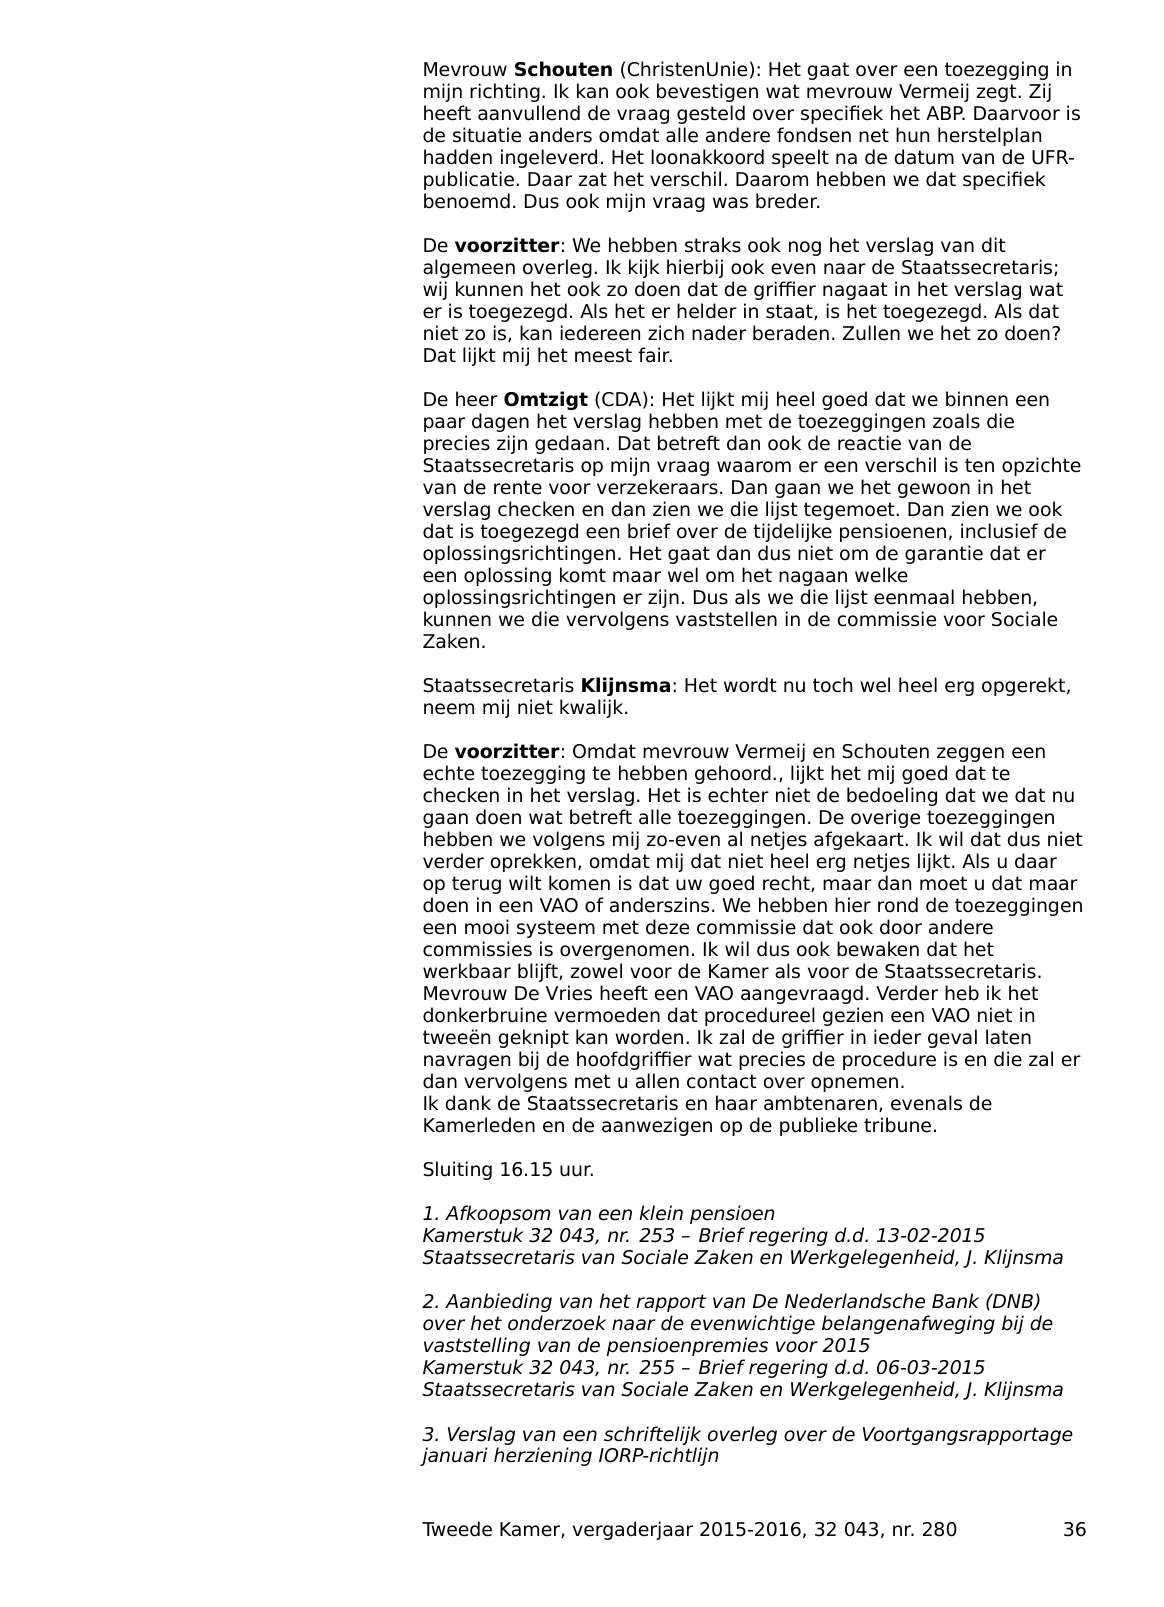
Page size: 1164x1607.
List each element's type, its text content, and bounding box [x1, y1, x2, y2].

text 2. Aanbieding van het rapport van De Nederlandsche Bank (DNB) over het onderzoek naar de evenwichtige belangenafweging bij de vaststelling van de pensioenpremies voor 2015 [422, 1291, 1087, 1357]
text Staatssecretaris van Sociale Zaken en Werkgelegenheid, J. Klijnsma [422, 1247, 1087, 1269]
text Mevrouw Schouten (ChristenUnie): Het gaat over een toezegging in mijn richting. Ik kan ook bevestigen wat mevrouw Vermeij zegt. Zij heeft aanvullend de vraag gesteld over specifiek het ABP. Daarvoor is de situatie anders omdat alle andere fondsen net hun herstelplan hadden ingeleverd. Het loonakkoord speelt na de datum van de UFR-publicatie. Daar zat het verschil. Daarom hebben we dat specifiek benoemd. Dus ook mijn vraag was breder. [422, 59, 1087, 213]
text 1. Afkoopsom van een klein pensioen [422, 1203, 1087, 1225]
text Kamerstuk 32 043, nr. 253 – Brief regering d.d. 13-02-2015 [422, 1225, 1087, 1247]
text Mevrouw De Vries heeft een VAO aangevraagd. Verder heb ik het donkerbruine vermoeden dat procedureel gezien een VAO niet in tweeën geknipt kan worden. Ik zal de griffier in ieder geval laten navragen bij de hoofdgriffier wat precies de procedure is en die zal er dan vervolgens met u allen contact over opnemen. [422, 983, 1087, 1093]
text De heer Omtzigt (CDA): Het lijkt mij heel goed dat we binnen een paar dagen het verslag hebben met de toezeggingen zoals die precies zijn gedaan. Dat betreft dan ook de reactie van de Staatssecretaris op mijn vraag waarom er een verschil is ten opzichte van de rente voor verzekeraars. Dan gaan we het gewoon in het verslag checken en dan zien we die lijst tegemoet. Dan zien we ook dat is toegezegd een brief over de tijdelijke pensioenen, inclusief de oplossingsrichtingen. Het gaat dan dus niet om de garantie dat er een oplossing komt maar wel om het nagaan welke oplossingsrichtingen er zijn. Dus als we die lijst eenmaal hebben, kunnen we die vervolgens vaststellen in de commissie voor Sociale Zaken. [422, 389, 1087, 653]
text Ik dank de Staatssecretaris en haar ambtenaren, evenals de Kamerleden en de aanwezigen op de publieke tribune. [422, 1093, 1087, 1137]
text Kamerstuk 32 043, nr. 255 – Brief regering d.d. 06-03-2015 [422, 1357, 1087, 1379]
text De voorzitter: Omdat mevrouw Vermeij en Schouten zeggen een echte toezegging te hebben gehoord., lijkt het mij goed dat te checken in het verslag. Het is echter niet de bedoeling dat we dat nu gaan doen wat betreft alle toezeggingen. De overige toezeggingen hebben we volgens mij zo-even al netjes afgekaart. Ik wil dat dus niet verder oprekken, omdat mij dat niet heel erg netjes lijkt. Als u daar op terug wilt komen is dat uw goed recht, maar dan moet u dat maar doen in een VAO of anderszins. We hebben hier rond de toezeggingen een mooi systeem met deze commissie dat ook door andere commissies is overgenomen. Ik wil dus ook bewaken dat het werkbaar blijft, zowel voor de Kamer als voor de Staatssecretaris. [422, 741, 1087, 983]
text Staatssecretaris Klijnsma: Het wordt nu toch wel heel erg opgerekt, neem mij niet kwalijk. [422, 675, 1087, 719]
text 3. Verslag van een schriftelijk overleg over de Voortgangsrapportage januari herziening IORP-richtlijn [422, 1423, 1087, 1467]
text Sluiting 16.15 uur. [422, 1159, 1087, 1181]
text De voorzitter: We hebben straks ook nog het verslag van dit algemeen overleg. Ik kijk hierbij ook even naar de Staatssecretaris; wij kunnen het ook zo doen dat de griffier nagaat in het verslag wat er is toegezegd. Als het er helder in staat, is het toegezegd. Als dat niet zo is, kan iedereen zich nader beraden. Zullen we het zo doen? Dat lijkt mij het meest fair. [422, 235, 1087, 367]
text Staatssecretaris van Sociale Zaken en Werkgelegenheid, J. Klijnsma [422, 1379, 1087, 1401]
